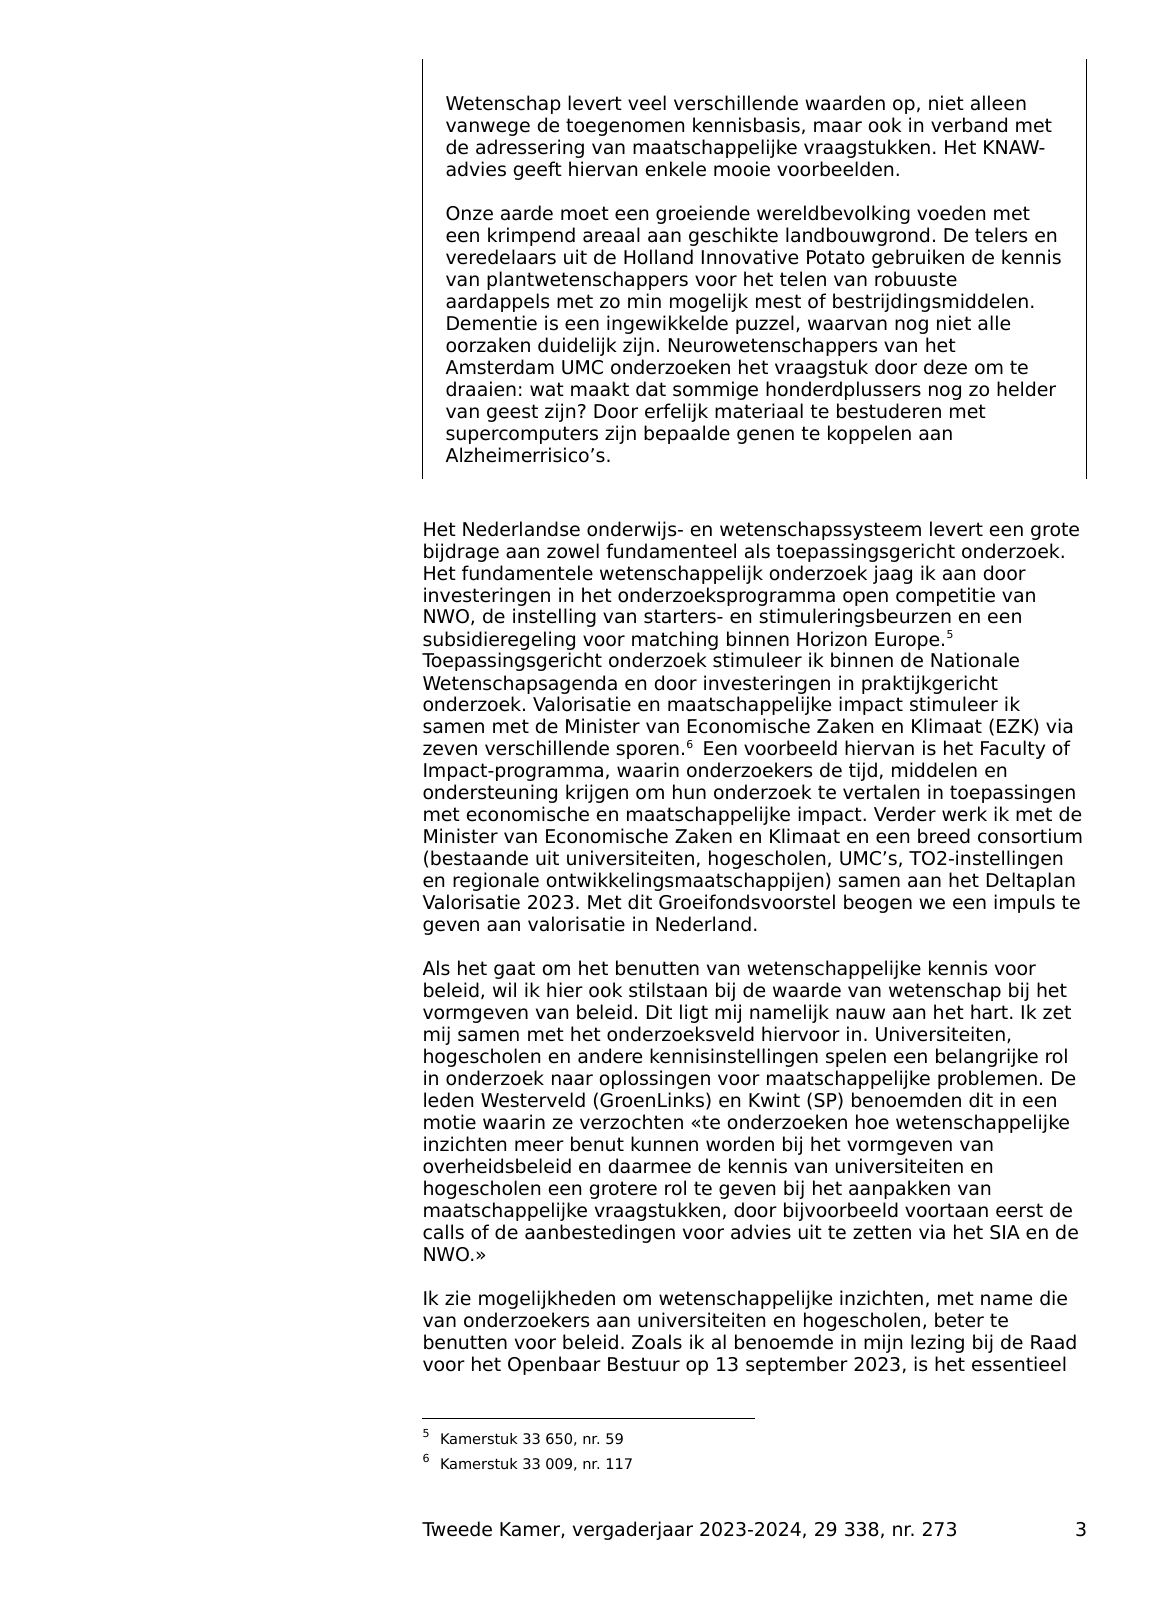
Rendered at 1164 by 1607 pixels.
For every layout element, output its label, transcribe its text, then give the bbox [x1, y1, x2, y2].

table_header Wetenschap levert veel verschillende waarden op, niet alleen vanwege de toegenomen kennisbasis, maar ook in verband met de adressering van maatschappelijke vraagstukken. Het KNAW-advies geeft hiervan enkele mooie voorbeelden. Onze aarde moet een groeiende wereldbevolking voeden met een krimpend areaal aan geschikte landbouwgrond. De telers en veredelaars uit de Holland Innovative Potato gebruiken de kennis van plantwetenschappers voor het telen van robuuste aardappels met zo min mogelijk mest of bestrijdingsmiddelen. Dementie is een ingewikkelde puzzel, waarvan nog niet alle oorzaken duidelijk zijn. Neurowetenschappers van het Amsterdam UMC onderzoeken het vraagstuk door deze om te draaien: wat maakt dat sommige honderdplussers nog zo helder van geest zijn? Door erfelijk materiaal te bestuderen met supercomputers zijn bepaalde genen te koppelen aan Alzheimerrisico’s. [423, 59, 1086, 479]
text Ik zie mogelijkheden om wetenschappelijke inzichten, met name die van onderzoekers aan universiteiten en hogescholen, beter te benutten voor beleid. Zoals ik al benoemde in mijn lezing bij de Raad voor het Openbaar Bestuur op 13 september 2023, is het essentieel [422, 1288, 1087, 1376]
text Als het gaat om het benutten van wetenschappelijke kennis voor beleid, wil ik hier ook stilstaan bij de waarde van wetenschap bij het vormgeven van beleid. Dit ligt mij namelijk nauw aan het hart. Ik zet mij samen met het onderzoeksveld hiervoor in. Universiteiten, hogescholen en andere kennisinstellingen spelen een belangrijke rol in onderzoek naar oplossingen voor maatschappelijke problemen. De leden Westerveld (GroenLinks) en Kwint (SP) benoemden dit in een motie waarin ze verzochten «te onderzoeken hoe wetenschappelijke inzichten meer benut kunnen worden bij het vormgeven van overheidsbeleid en daarmee de kennis van universiteiten en hogescholen een grotere rol te geven bij het aanpakken van maatschappelijke vraagstukken, door bijvoorbeeld voortaan eerst de calls of de aanbestedingen voor advies uit te zetten via het SIA en de NWO.» [422, 958, 1087, 1266]
text Kamerstuk 33 009, nr. 117 [422, 1452, 1087, 1474]
text Het Nederlandse onderwijs- en wetenschapssysteem levert een grote bijdrage aan zowel fundamenteel als toepassingsgericht onderzoek. Het fundamentele wetenschappelijk onderzoek jaag ik aan door investeringen in het onderzoeksprogramma open competitie van NWO, de instelling van starters- en stimuleringsbeurzen en een subsidieregeling voor matching binnen Horizon Europe. Toepassingsgericht onderzoek stimuleer ik binnen de Nationale Wetenschapsagenda en door investeringen in praktijkgericht onderzoek. Valorisatie en maatschappelijke impact stimuleer ik samen met de Minister van Economische Zaken en Klimaat (EZK) via zeven verschillende sporen. Een voorbeeld hiervan is het Faculty of Impact-programma, waarin onderzoekers de tijd, middelen en ondersteuning krijgen om hun onderzoek te vertalen in toepassingen met economische en maatschappelijke impact. Verder werk ik met de Minister van Economische Zaken en Klimaat en een breed consortium (bestaande uit universiteiten, hogescholen, UMC’s, TO2-instellingen en regionale ontwikkelingsmaatschappijen) samen aan het Deltaplan Valorisatie 2023. Met dit Groeifondsvoorstel beogen we een impuls te geven aan valorisatie in Nederland. [422, 518, 1087, 936]
text Kamerstuk 33 650, nr. 59 [422, 1427, 1087, 1449]
